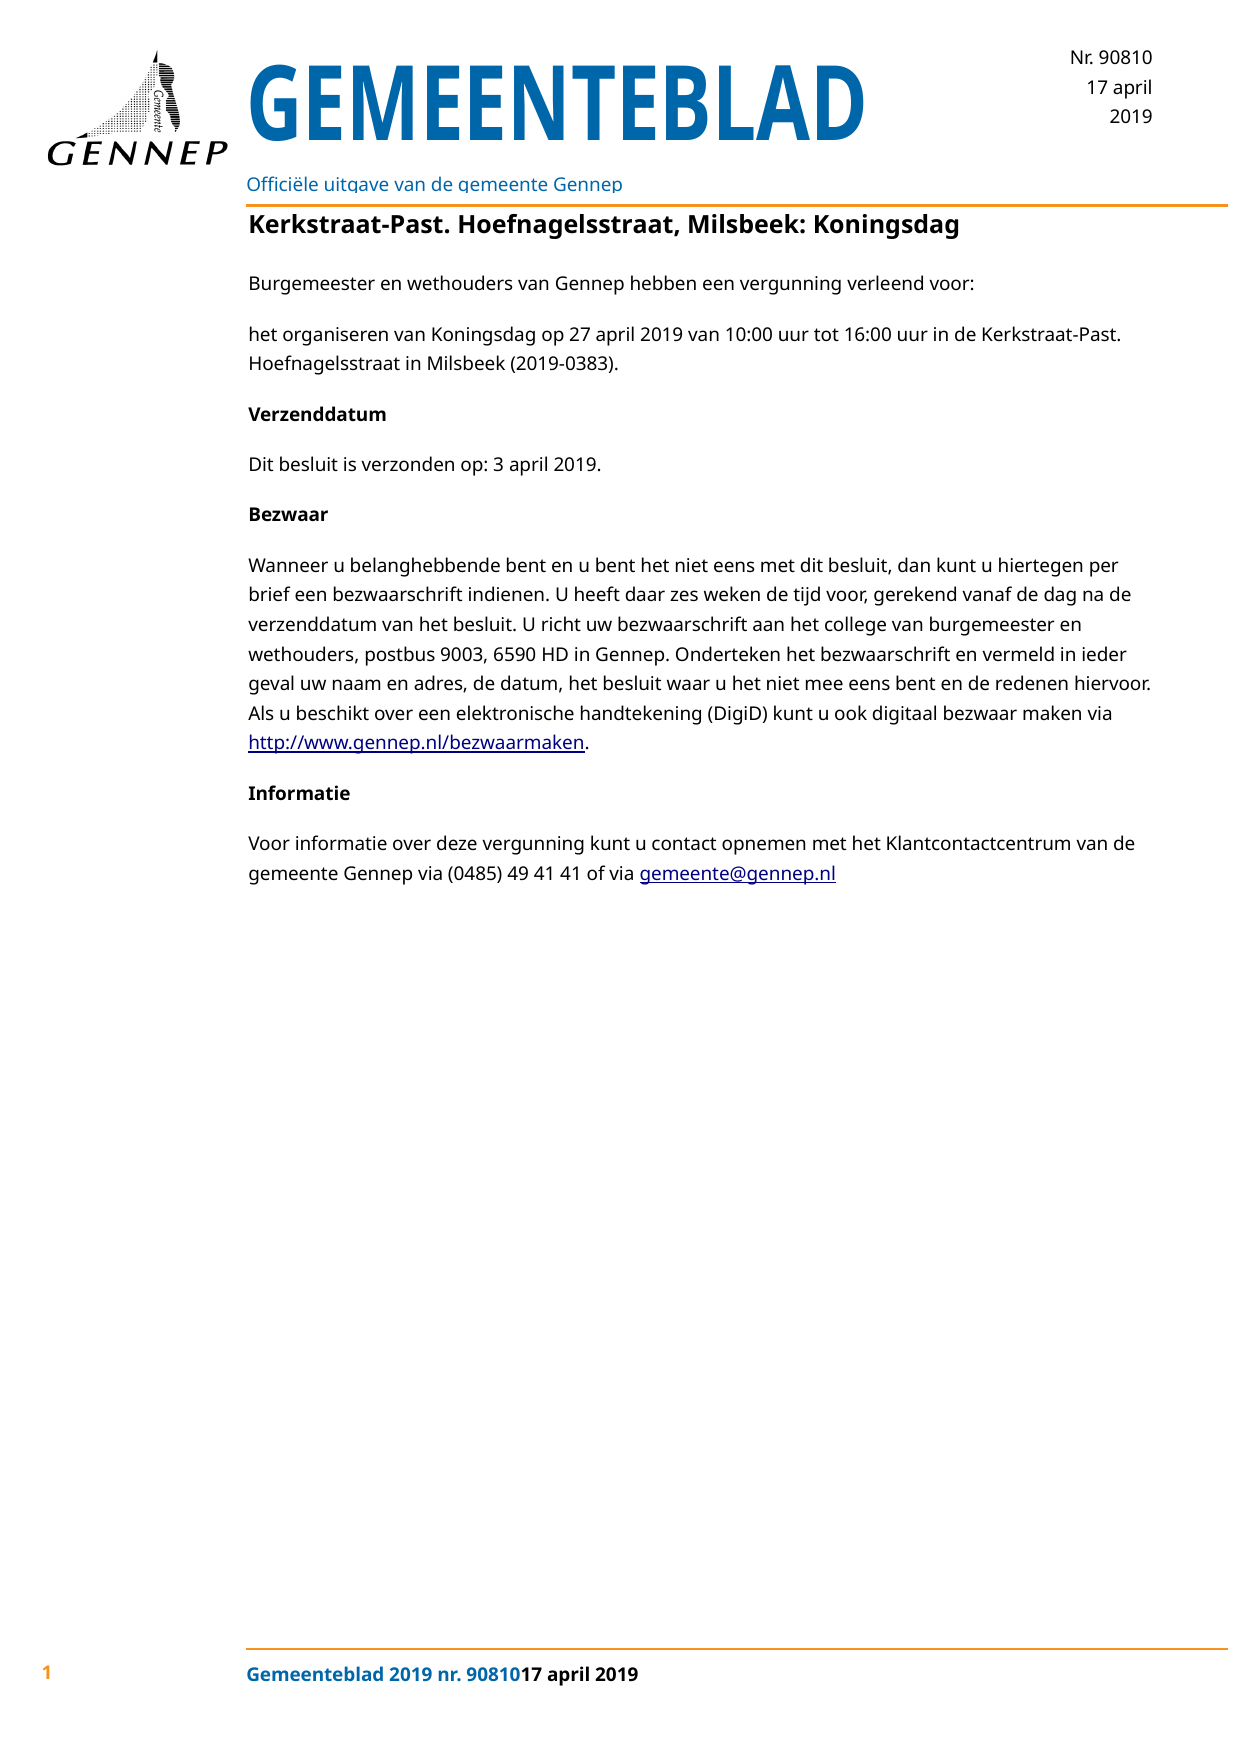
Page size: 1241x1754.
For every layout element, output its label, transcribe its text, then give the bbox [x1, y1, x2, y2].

text Kerkstraat-Past. Hoefnagelsstraat, Milsbeek: Koningsdag [248, 207, 1152, 241]
text Dit besluit is verzonden op: 3 april 2019. [248, 451, 1152, 477]
text Burgemeester en wethouders van Gennep hebben een vergunning verleend voor: [248, 270, 1152, 296]
picture [41, 47, 231, 172]
text Bezwaar [248, 502, 1152, 527]
text Voor informatie over deze vergunning kunt u contact opnemen met het Klantcontactcentrum van de gemeente Gennep via (0485) 49 41 41 of via gemeente@gennep.nl [248, 830, 1152, 886]
text Informatie [248, 780, 1152, 806]
text het organiseren van Koningsdag op 27 april 2019 van 10:00 uur tot 16:00 uur in de Kerkstraat-Past. Hoefnagelsstraat in Milsbeek (2019-0383). [248, 321, 1152, 376]
text Wanneer u belanghebbende bent en u bent het niet eens met dit besluit, dan kunt u hiertegen per brief een bezwaarschrift indienen. U heeft daar zes weken de tijd voor, gerekend vanaf de dag na de verzenddatum van het besluit. U richt uw bezwaarschrift aan het college van burgemeester en wethouders, postbus 9003, 6590 HD in Gennep. Onderteken het bezwaarschrift en vermeld in ieder geval uw naam en adres, de datum, het besluit waar u het niet mee eens bent en de redenen hiervoor. Als u beschikt over een elektronische handtekening (DigiD) kunt u ook digitaal bezwaar maken via http://www.gennep.nl/bezwaarmaken. [248, 552, 1152, 755]
text Verzenddatum [248, 401, 1152, 426]
